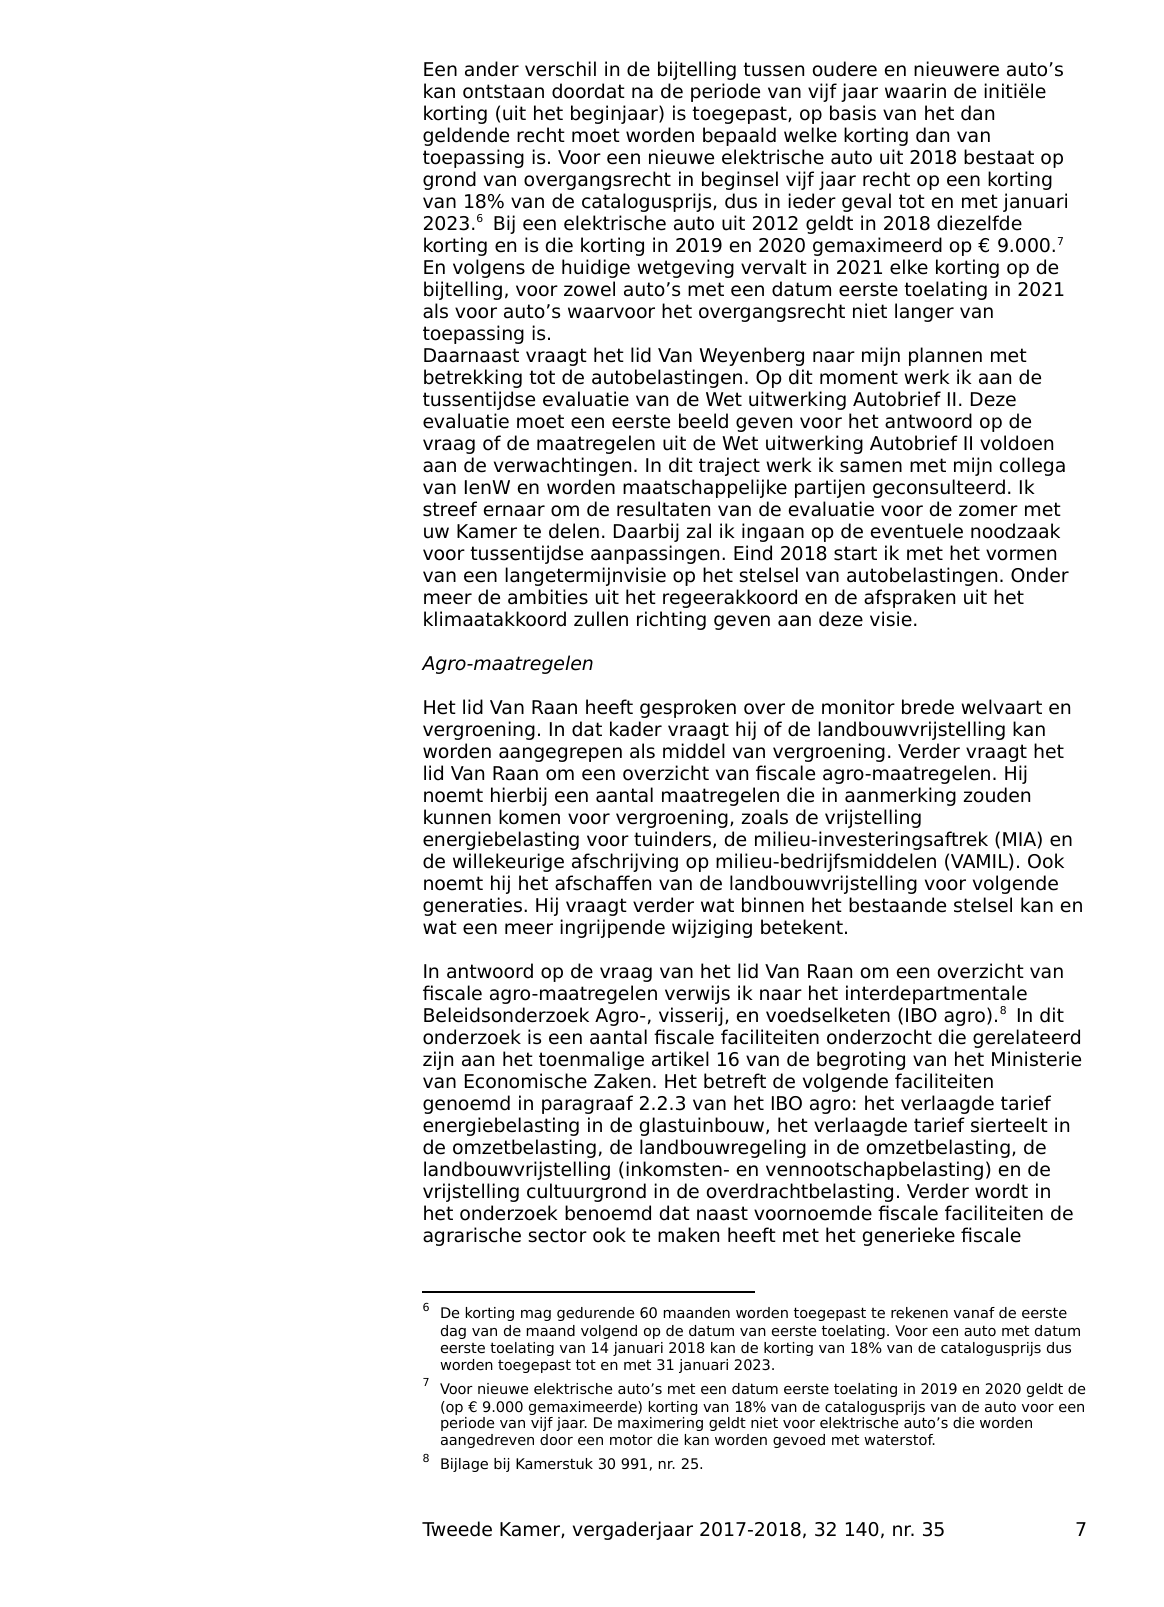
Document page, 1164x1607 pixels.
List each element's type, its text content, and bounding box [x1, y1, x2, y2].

text Een ander verschil in de bijtelling tussen oudere en nieuwere auto’s kan ontstaan doordat na de periode van vijf jaar waarin de initiële korting (uit het beginjaar) is toegepast, op basis van het dan geldende recht moet worden bepaald welke korting dan van toepassing is. Voor een nieuwe elektrische auto uit 2018 bestaat op grond van overgangsrecht in beginsel vijf jaar recht op een korting van 18% van de catalogusprijs, dus in ieder geval tot en met januari 2023. Bij een elektrische auto uit 2012 geldt in 2018 diezelfde korting en is die korting in 2019 en 2020 gemaximeerd op € 9.000. En volgens de huidige wetgeving vervalt in 2021 elke korting op de bijtelling, voor zowel auto’s met een datum eerste toelating in 2021 als voor auto’s waarvoor het overgangsrecht niet langer van toepassing is. [422, 59, 1087, 345]
text De korting mag gedurende 60 maanden worden toegepast te rekenen vanaf de eerste dag van de maand volgend op de datum van eerste toelating. Voor een auto met datum eerste toelating van 14 januari 2018 kan de korting van 18% van de catalogusprijs dus worden toegepast tot en met 31 januari 2023. [422, 1301, 1087, 1374]
text Daarnaast vraagt het lid Van Weyenberg naar mijn plannen met betrekking tot de autobelastingen. Op dit moment werk ik aan de tussentijdse evaluatie van de Wet uitwerking Autobrief II. Deze evaluatie moet een eerste beeld geven voor het antwoord op de vraag of de maatregelen uit de Wet uitwerking Autobrief II voldoen aan de verwachtingen. In dit traject werk ik samen met mijn collega van IenW en worden maatschappelijke partijen geconsulteerd. Ik streef ernaar om de resultaten van de evaluatie voor de zomer met uw Kamer te delen. Daarbij zal ik ingaan op de eventuele noodzaak voor tussentijdse aanpassingen. Eind 2018 start ik met het vormen van een langetermijnvisie op het stelsel van autobelastingen. Onder meer de ambities uit het regeerakkoord en de afspraken uit het klimaatakkoord zullen richting geven aan deze visie. [422, 345, 1087, 631]
text Voor nieuwe elektrische auto’s met een datum eerste toelating in 2019 en 2020 geldt de (op € 9.000 gemaximeerde) korting van 18% van de catalogusprijs van de auto voor een periode van vijf jaar. De maximering geldt niet voor elektrische auto’s die worden aangedreven door een motor die kan worden gevoed met waterstof. [422, 1377, 1087, 1449]
text In antwoord op de vraag van het lid Van Raan om een overzicht van fiscale agro-maatregelen verwijs ik naar het interdepartmentale Beleidsonderzoek Agro-, visserij, en voedselketen (IBO agro). In dit onderzoek is een aantal fiscale faciliteiten onderzocht die gerelateerd zijn aan het toenmalige artikel 16 van de begroting van het Ministerie van Economische Zaken. Het betreft de volgende faciliteiten genoemd in paragraaf 2.2.3 van het IBO agro: het verlaagde tarief energiebelasting in de glastuinbouw, het verlaagde tarief sierteelt in de omzetbelasting, de landbouwregeling in de omzetbelasting, de landbouwvrijstelling (inkomsten- en vennootschapbelasting) en de vrijstelling cultuurgrond in de overdrachtbelasting. Verder wordt in het onderzoek benoemd dat naast voornoemde fiscale faciliteiten de agrarische sector ook te maken heeft met het generieke fiscale [422, 961, 1087, 1247]
subtitle Agro-maatregelen [422, 653, 1087, 675]
text Het lid Van Raan heeft gesproken over de monitor brede welvaart en vergroening. In dat kader vraagt hij of de landbouwvrijstelling kan worden aangegrepen als middel van vergroening. Verder vraagt het lid Van Raan om een overzicht van fiscale agro-maatregelen. Hij noemt hierbij een aantal maatregelen die in aanmerking zouden kunnen komen voor vergroening, zoals de vrijstelling energiebelasting voor tuinders, de milieu-investeringsaftrek (MIA) en de willekeurige afschrijving op milieu-bedrijfsmiddelen (VAMIL). Ook noemt hij het afschaffen van de landbouwvrijstelling voor volgende generaties. Hij vraagt verder wat binnen het bestaande stelsel kan en wat een meer ingrijpende wijziging betekent. [422, 697, 1087, 939]
text Bijlage bij Kamerstuk 30 991, nr. 25. [422, 1452, 1087, 1474]
